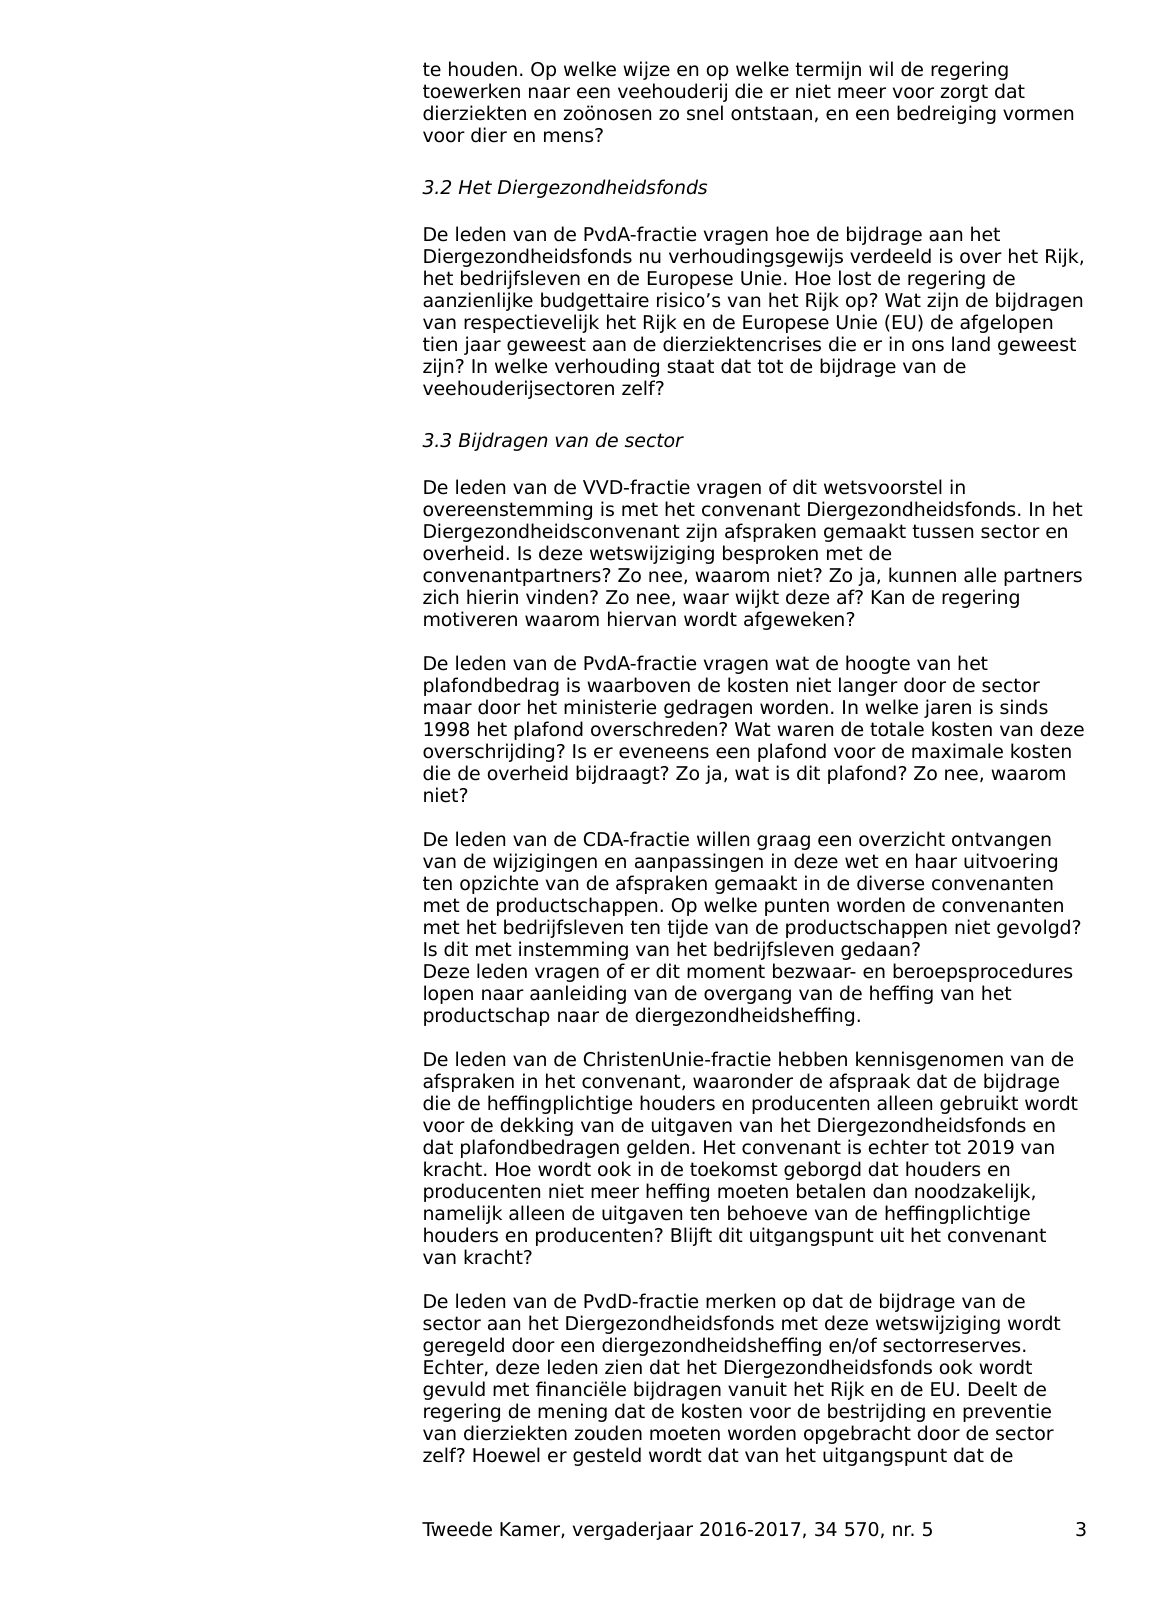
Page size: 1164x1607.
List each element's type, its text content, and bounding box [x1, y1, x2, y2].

text De leden van de PvdD-fractie merken op dat de bijdrage van de sector aan het Diergezondheidsfonds met deze wetswijziging wordt geregeld door een diergezondheidsheffing en/of sectorreserves. Echter, deze leden zien dat het Diergezondheidsfonds ook wordt gevuld met financiële bijdragen vanuit het Rijk en de EU. Deelt de regering de mening dat de kosten voor de bestrijding en preventie van dierziekten zouden moeten worden opgebracht door de sector zelf? Hoewel er gesteld wordt dat van het uitgangspunt dat de [422, 1291, 1087, 1467]
text De leden van de ChristenUnie-fractie hebben kennisgenomen van de afspraken in het convenant, waaronder de afspraak dat de bijdrage die de heffingplichtige houders en producenten alleen gebruikt wordt voor de dekking van de uitgaven van het Diergezondheidsfonds en dat plafondbedragen gelden. Het convenant is echter tot 2019 van kracht. Hoe wordt ook in de toekomst geborgd dat houders en producenten niet meer heffing moeten betalen dan noodzakelijk, namelijk alleen de uitgaven ten behoeve van de heffingplichtige houders en producenten? Blijft dit uitgangspunt uit het convenant van kracht? [422, 1049, 1087, 1269]
subtitle 3.2 Het Diergezondheidsfonds [422, 177, 1087, 199]
text De leden van de CDA-fractie willen graag een overzicht ontvangen van de wijzigingen en aanpassingen in deze wet en haar uitvoering ten opzichte van de afspraken gemaakt in de diverse convenanten met de productschappen. Op welke punten worden de convenanten met het bedrijfsleven ten tijde van de productschappen niet gevolgd? Is dit met instemming van het bedrijfsleven gedaan? [422, 829, 1087, 961]
text Deze leden vragen of er dit moment bezwaar- en beroepsprocedures lopen naar aanleiding van de overgang van de heffing van het productschap naar de diergezondheidsheffing. [422, 961, 1087, 1027]
text De leden van de PvdA-fractie vragen hoe de bijdrage aan het Diergezondheidsfonds nu verhoudingsgewijs verdeeld is over het Rijk, het bedrijfsleven en de Europese Unie. Hoe lost de regering de aanzienlijke budgettaire risico’s van het Rijk op? Wat zijn de bijdragen van respectievelijk het Rijk en de Europese Unie (EU) de afgelopen tien jaar geweest aan de dierziektencrises die er in ons land geweest zijn? In welke verhouding staat dat tot de bijdrage van de veehouderijsectoren zelf? [422, 224, 1087, 400]
text De leden van de PvdA-fractie vragen wat de hoogte van het plafondbedrag is waarboven de kosten niet langer door de sector maar door het ministerie gedragen worden. In welke jaren is sinds 1998 het plafond overschreden? Wat waren de totale kosten van deze overschrijding? Is er eveneens een plafond voor de maximale kosten die de overheid bijdraagt? Zo ja, wat is dit plafond? Zo nee, waarom niet? [422, 653, 1087, 807]
text De leden van de VVD-fractie vragen of dit wetsvoorstel in overeenstemming is met het convenant Diergezondheidsfonds. In het Diergezondheidsconvenant zijn afspraken gemaakt tussen sector en overheid. Is deze wetswijziging besproken met de convenantpartners? Zo nee, waarom niet? Zo ja, kunnen alle partners zich hierin vinden? Zo nee, waar wijkt deze af? Kan de regering motiveren waarom hiervan wordt afgeweken? [422, 477, 1087, 631]
subtitle 3.3 Bijdragen van de sector [422, 430, 1087, 452]
text te houden. Op welke wijze en op welke termijn wil de regering toewerken naar een veehouderij die er niet meer voor zorgt dat dierziekten en zoönosen zo snel ontstaan, en een bedreiging vormen voor dier en mens? [422, 59, 1087, 147]
